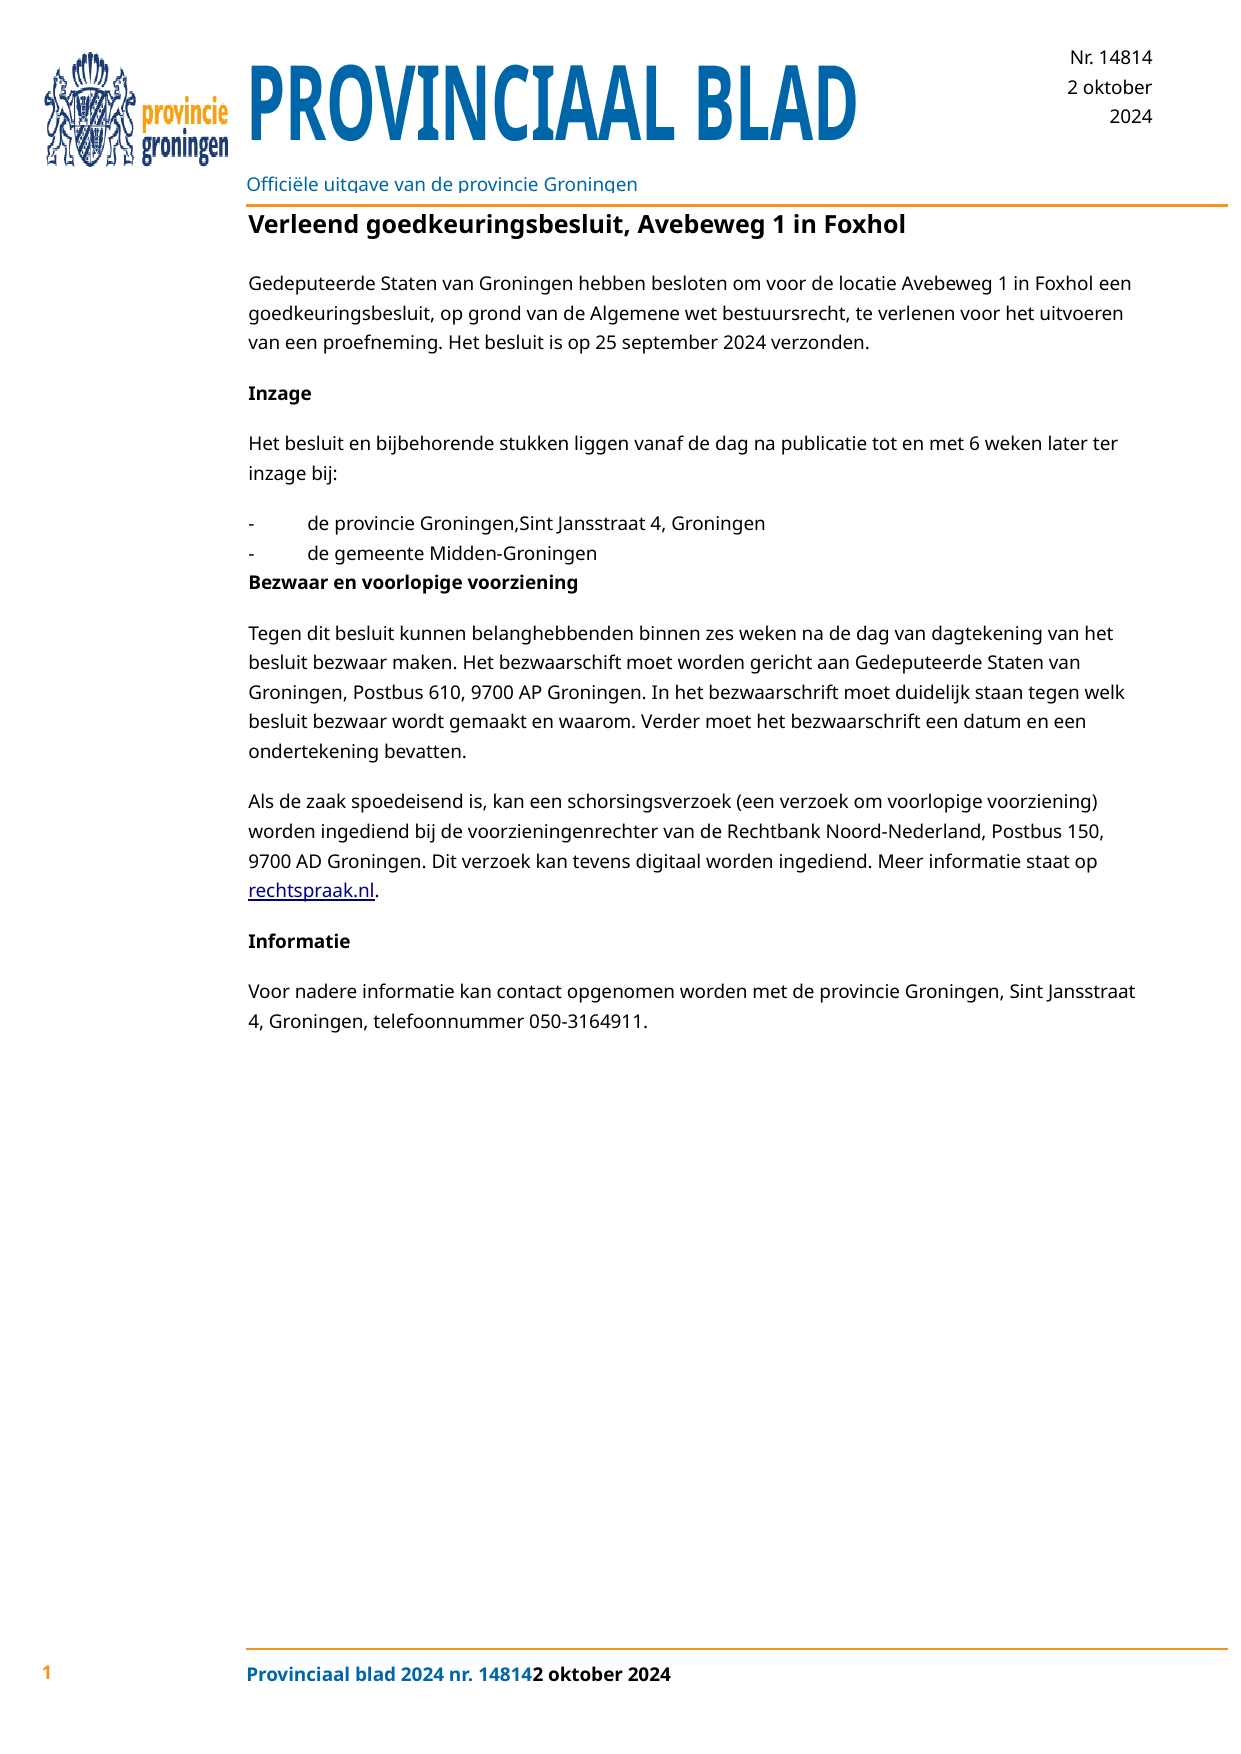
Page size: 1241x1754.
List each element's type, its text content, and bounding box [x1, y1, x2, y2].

text Informatie [248, 928, 1152, 953]
list de provincie Groningen,Sint Jansstraat 4, Groningen [248, 510, 1152, 536]
picture [41, 47, 231, 172]
text Gedeputeerde Staten van Groningen hebben besloten om voor de locatie Avebeweg 1 in Foxhol een goedkeuringsbesluit, op grond van de Algemene wet bestuursrecht, te verlenen voor het uitvoeren van een proefneming. Het besluit is op 25 september 2024 verzonden. [248, 270, 1152, 355]
text Het besluit en bijbehorende stukken liggen vanaf de dag na publicatie tot en met 6 weken later ter inzage bij: [248, 430, 1152, 486]
text Tegen dit besluit kunnen belanghebbenden binnen zes weken na de dag van dagtekening van het besluit bezwaar maken. Het bezwaarschift moet worden gericht aan Gedeputeerde Staten van Groningen, Postbus 610, 9700 AP Groningen. In het bezwaarschrift moet duidelijk staan tegen welk besluit bezwaar wordt gemaakt en waarom. Verder moet het bezwaarschrift een datum en een ondertekening bevatten. [248, 620, 1152, 764]
list de gemeente Midden-Groningen [248, 540, 1152, 566]
text Voor nadere informatie kan contact opgenomen worden met de provincie Groningen, Sint Jansstraat 4, Groningen, telefoonnummer 050-3164911. [248, 978, 1152, 1033]
text Als de zaak spoedeisend is, kan een schorsingsverzoek (een verzoek om voorlopige voorziening) worden ingediend bij de voorzieningenrechter van de Rechtbank Noord-Nederland, Postbus 150, 9700 AD Groningen. Dit verzoek kan tevens digitaal worden ingediend. Meer informatie staat op rechtspraak.nl. [248, 789, 1152, 903]
text Verleend goedkeuringsbesluit, Avebeweg 1 in Foxhol [248, 207, 1152, 241]
text Bezwaar en voorlopige voorziening [248, 569, 1152, 595]
text Inzage [248, 380, 1152, 406]
